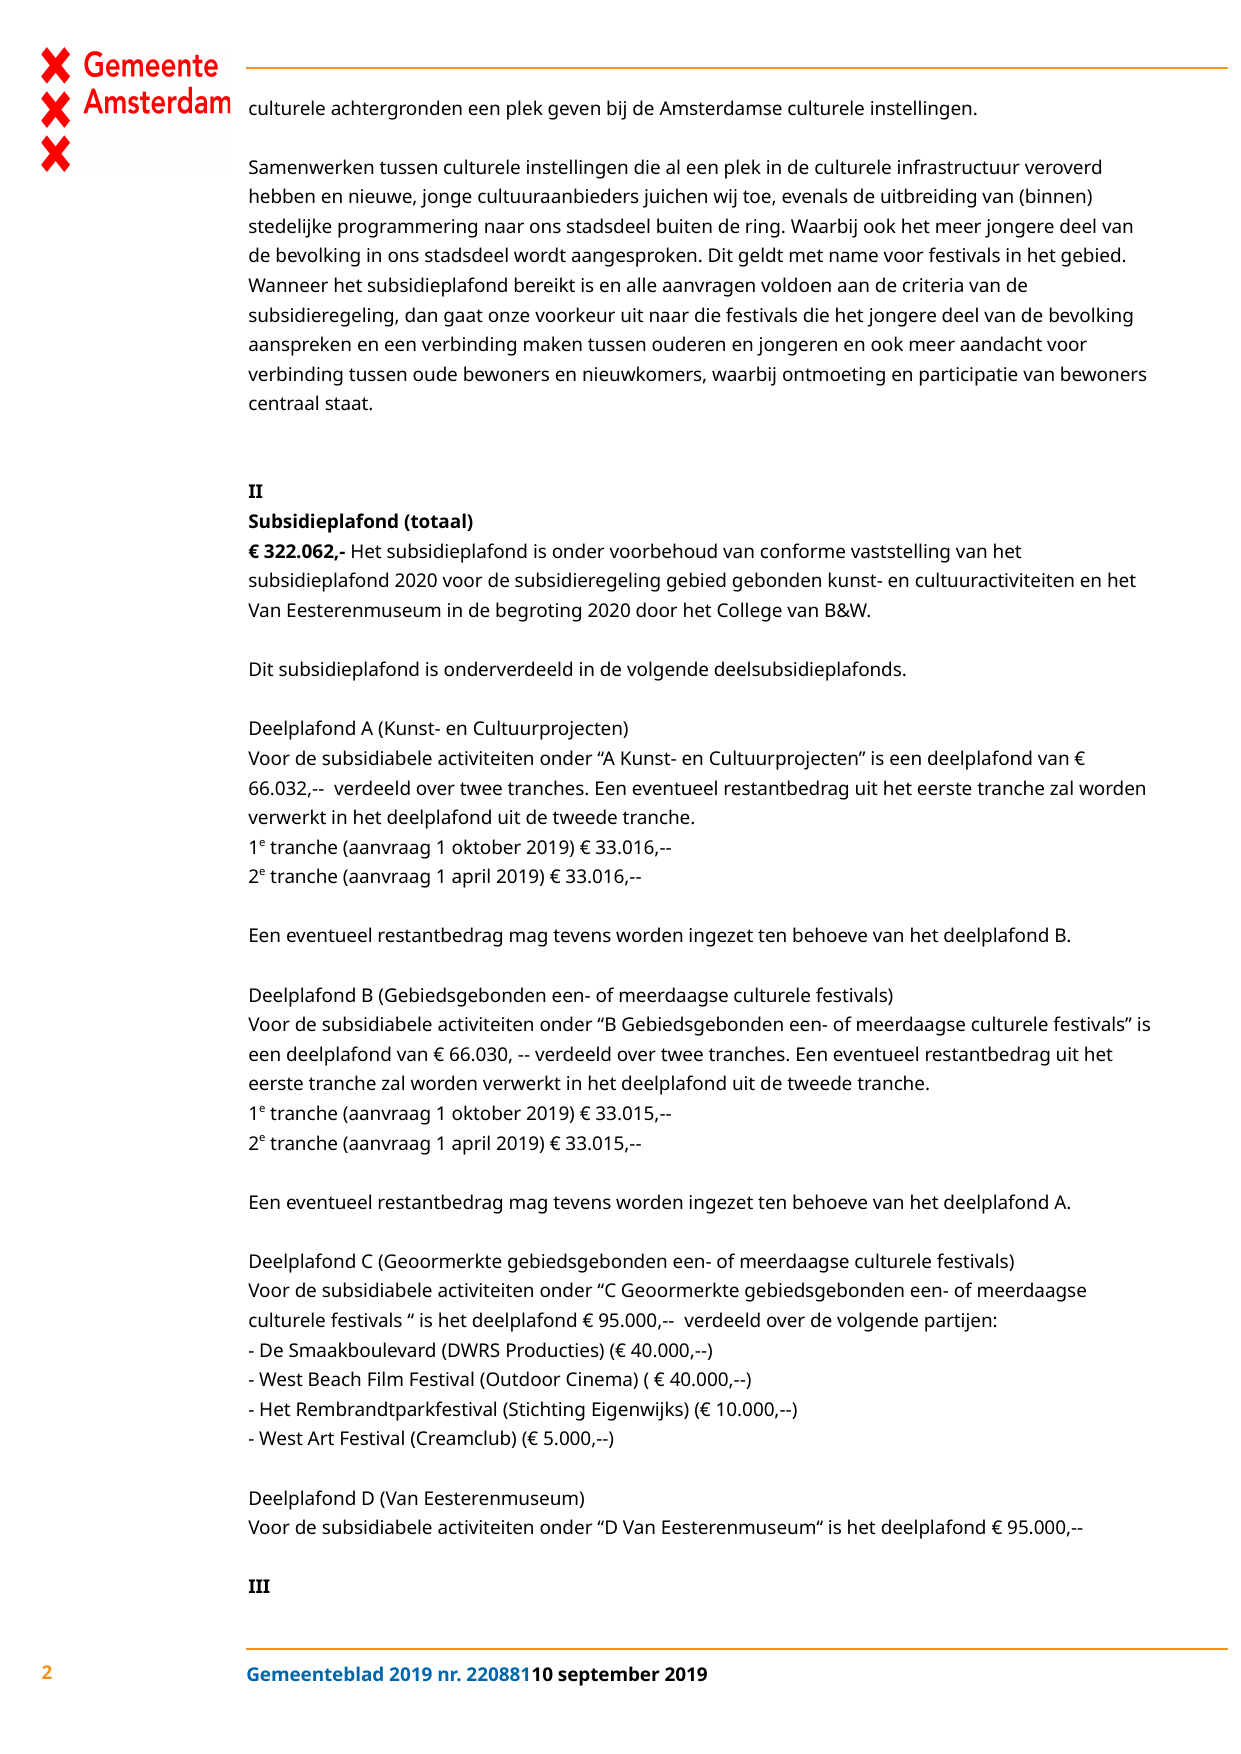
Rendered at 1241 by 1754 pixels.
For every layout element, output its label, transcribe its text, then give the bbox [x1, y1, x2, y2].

picture [41, 47, 231, 172]
table_header Subsidieplafond (totaal) € 322.062,- Het subsidieplafond is onder voorbehoud van conforme vaststelling van het subsidieplafond 2020 voor de subsidieregeling gebied gebonden kunst- en cultuuractiviteiten en het Van Eesterenmuseum in de begroting 2020 door het College van B&W. Dit subsidieplafond is onderverdeeld in de volgende deelsubsidieplafonds. Deelplafond A (Kunst- en Cultuurprojecten) Voor de subsidiabele activiteiten onder “A Kunst- en Cultuurprojecten” is een deelplafond van € 66.032,-- verdeeld over twee tranches. Een eventueel restantbedrag uit het eerste tranche zal worden verwerkt in het deelplafond uit de tweede tranche. 1e tranche (aanvraag 1 oktober 2019) € 33.016,-- 2e tranche (aanvraag 1 april 2019) € 33.016,-- Een eventueel restantbedrag mag tevens worden ingezet ten behoeve van het deelplafond B. Deelplafond B (Gebiedsgebonden een- of meerdaagse culturele festivals) Voor de subsidiabele activiteiten onder “B Gebiedsgebonden een- of meerdaagse culturele festivals” is een deelplafond van € 66.030, -- verdeeld over twee tranches. Een eventueel restantbedrag uit het eerste tranche zal worden verwerkt in het deelplafond uit de tweede tranche. 1e tranche (aanvraag 1 oktober 2019) € 33.015,-- 2e tranche (aanvraag 1 april 2019) € 33.015,-- Een eventueel restantbedrag mag tevens worden ingezet ten behoeve van het deelplafond A. Deelplafond C (Geoormerkte gebiedsgebonden een- of meerdaagse culturele festivals) Voor de subsidiabele activiteiten onder “C Geoormerkte gebiedsgebonden een- of meerdaagse culturele festivals “ is het deelplafond € 95.000,-- verdeeld over de volgende partijen: - De Smaakboulevard (DWRS Producties) (€ 40.000,--) - West Beach Film Festival (Outdoor Cinema) ( € 40.000,--) - Het Rembrandtparkfestival (Stichting Eigenwijks) (€ 10.000,--) - West Art Festival (Creamclub) (€ 5.000,--) Deelplafond D (Van Eesterenmuseum) Voor de subsidiabele activiteiten onder “D Van Eesterenmuseum“ is het deelplafond € 95.000,-- [248, 509, 1152, 1540]
table_header culturele achtergronden een plek geven bij de Amsterdamse culturele instellingen. Samenwerken tussen culturele instellingen die al een plek in de culturele infrastructuur veroverd hebben en nieuwe, jonge cultuuraanbieders juichen wij toe, evenals de uitbreiding van (binnen) stedelijke programmering naar ons stadsdeel buiten de ring. Waarbij ook het meer jongere deel van de bevolking in ons stadsdeel wordt aangesproken. Dit geldt met name voor festivals in het gebied. Wanneer het subsidieplafond bereikt is en alle aanvragen voldoen aan de criteria van de subsidieregeling, dan gaat onze voorkeur uit naar die festivals die het jongere deel van de bevolking aanspreken en een verbinding maken tussen ouderen en jongeren en ook meer aandacht voor verbinding tussen oude bewoners en nieuwkomers, waarbij ontmoeting en participatie van bewoners centraal staat. [248, 95, 1152, 416]
text III [248, 1573, 1152, 1598]
text II [248, 479, 1152, 504]
